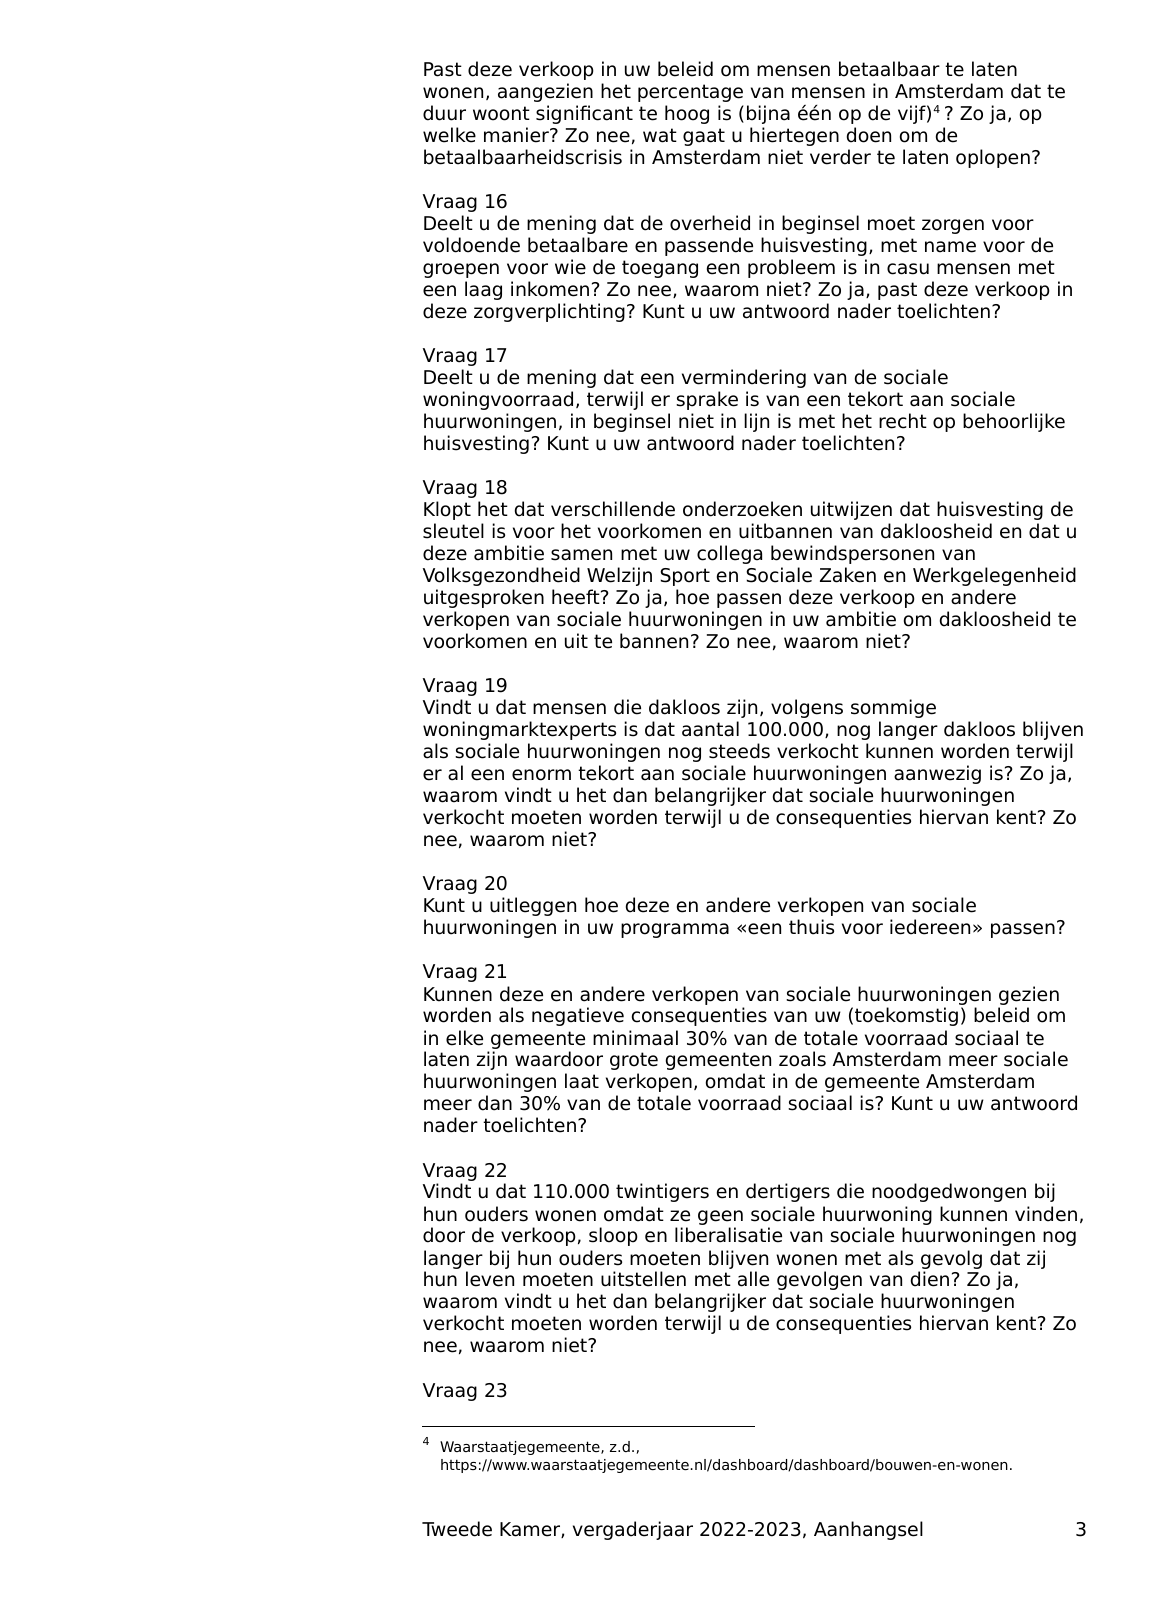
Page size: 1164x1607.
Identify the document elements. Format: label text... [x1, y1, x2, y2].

text Deelt u de mening dat een vermindering van de sociale woningvoorraad, terwijl er sprake is van een tekort aan sociale huurwoningen, in beginsel niet in lijn is met het recht op behoorlijke huisvesting? Kunt u uw antwoord nader toelichten? [422, 367, 1087, 455]
text Vraag 21 [422, 961, 1087, 983]
text Vraag 16 [422, 191, 1087, 213]
text Waarstaatjegemeente, z.d., https://www.waarstaatjegemeente.nl/dashboard/dashboard/bouwen-en-wonen. [422, 1435, 1087, 1474]
text Vindt u dat 110.000 twintigers en dertigers die noodgedwongen bij hun ouders wonen omdat ze geen sociale huurwoning kunnen vinden, door de verkoop, sloop en liberalisatie van sociale huurwoningen nog langer bij hun ouders moeten blijven wonen met als gevolg dat zij hun leven moeten uitstellen met alle gevolgen van dien? Zo ja, waarom vindt u het dan belangrijker dat sociale huurwoningen verkocht moeten worden terwijl u de consequenties hiervan kent? Zo nee, waarom niet? [422, 1181, 1087, 1357]
text Vraag 20 [422, 873, 1087, 895]
text Klopt het dat verschillende onderzoeken uitwijzen dat huisvesting de sleutel is voor het voorkomen en uitbannen van dakloosheid en dat u deze ambitie samen met uw collega bewindspersonen van Volksgezondheid Welzijn Sport en Sociale Zaken en Werkgelegenheid uitgesproken heeft? Zo ja, hoe passen deze verkoop en andere verkopen van sociale huurwoningen in uw ambitie om dakloosheid te voorkomen en uit te bannen? Zo nee, waarom niet? [422, 499, 1087, 653]
text Vraag 18 [422, 477, 1087, 499]
text Deelt u de mening dat de overheid in beginsel moet zorgen voor voldoende betaalbare en passende huisvesting, met name voor de groepen voor wie de toegang een probleem is in casu mensen met een laag inkomen? Zo nee, waarom niet? Zo ja, past deze verkoop in deze zorgverplichting? Kunt u uw antwoord nader toelichten? [422, 213, 1087, 323]
text Vindt u dat mensen die dakloos zijn, volgens sommige woningmarktexperts is dat aantal 100.000, nog langer dakloos blijven als sociale huurwoningen nog steeds verkocht kunnen worden terwijl er al een enorm tekort aan sociale huurwoningen aanwezig is? Zo ja, waarom vindt u het dan belangrijker dat sociale huurwoningen verkocht moeten worden terwijl u de consequenties hiervan kent? Zo nee, waarom niet? [422, 697, 1087, 851]
text Kunnen deze en andere verkopen van sociale huurwoningen gezien worden als negatieve consequenties van uw (toekomstig) beleid om in elke gemeente minimaal 30% van de totale voorraad sociaal te laten zijn waardoor grote gemeenten zoals Amsterdam meer sociale huurwoningen laat verkopen, omdat in de gemeente Amsterdam meer dan 30% van de totale voorraad sociaal is? Kunt u uw antwoord nader toelichten? [422, 983, 1087, 1137]
text Vraag 22 [422, 1159, 1087, 1181]
text Vraag 19 [422, 675, 1087, 697]
text Kunt u uitleggen hoe deze en andere verkopen van sociale huurwoningen in uw programma «een thuis voor iedereen» passen? [422, 895, 1087, 939]
text Vraag 23 [422, 1379, 1087, 1401]
text Past deze verkoop in uw beleid om mensen betaalbaar te laten wonen, aangezien het percentage van mensen in Amsterdam dat te duur woont significant te hoog is (bijna één op de vijf)? Zo ja, op welke manier? Zo nee, wat gaat u hiertegen doen om de betaalbaarheidscrisis in Amsterdam niet verder te laten oplopen? [422, 59, 1087, 169]
text Vraag 17 [422, 345, 1087, 367]
